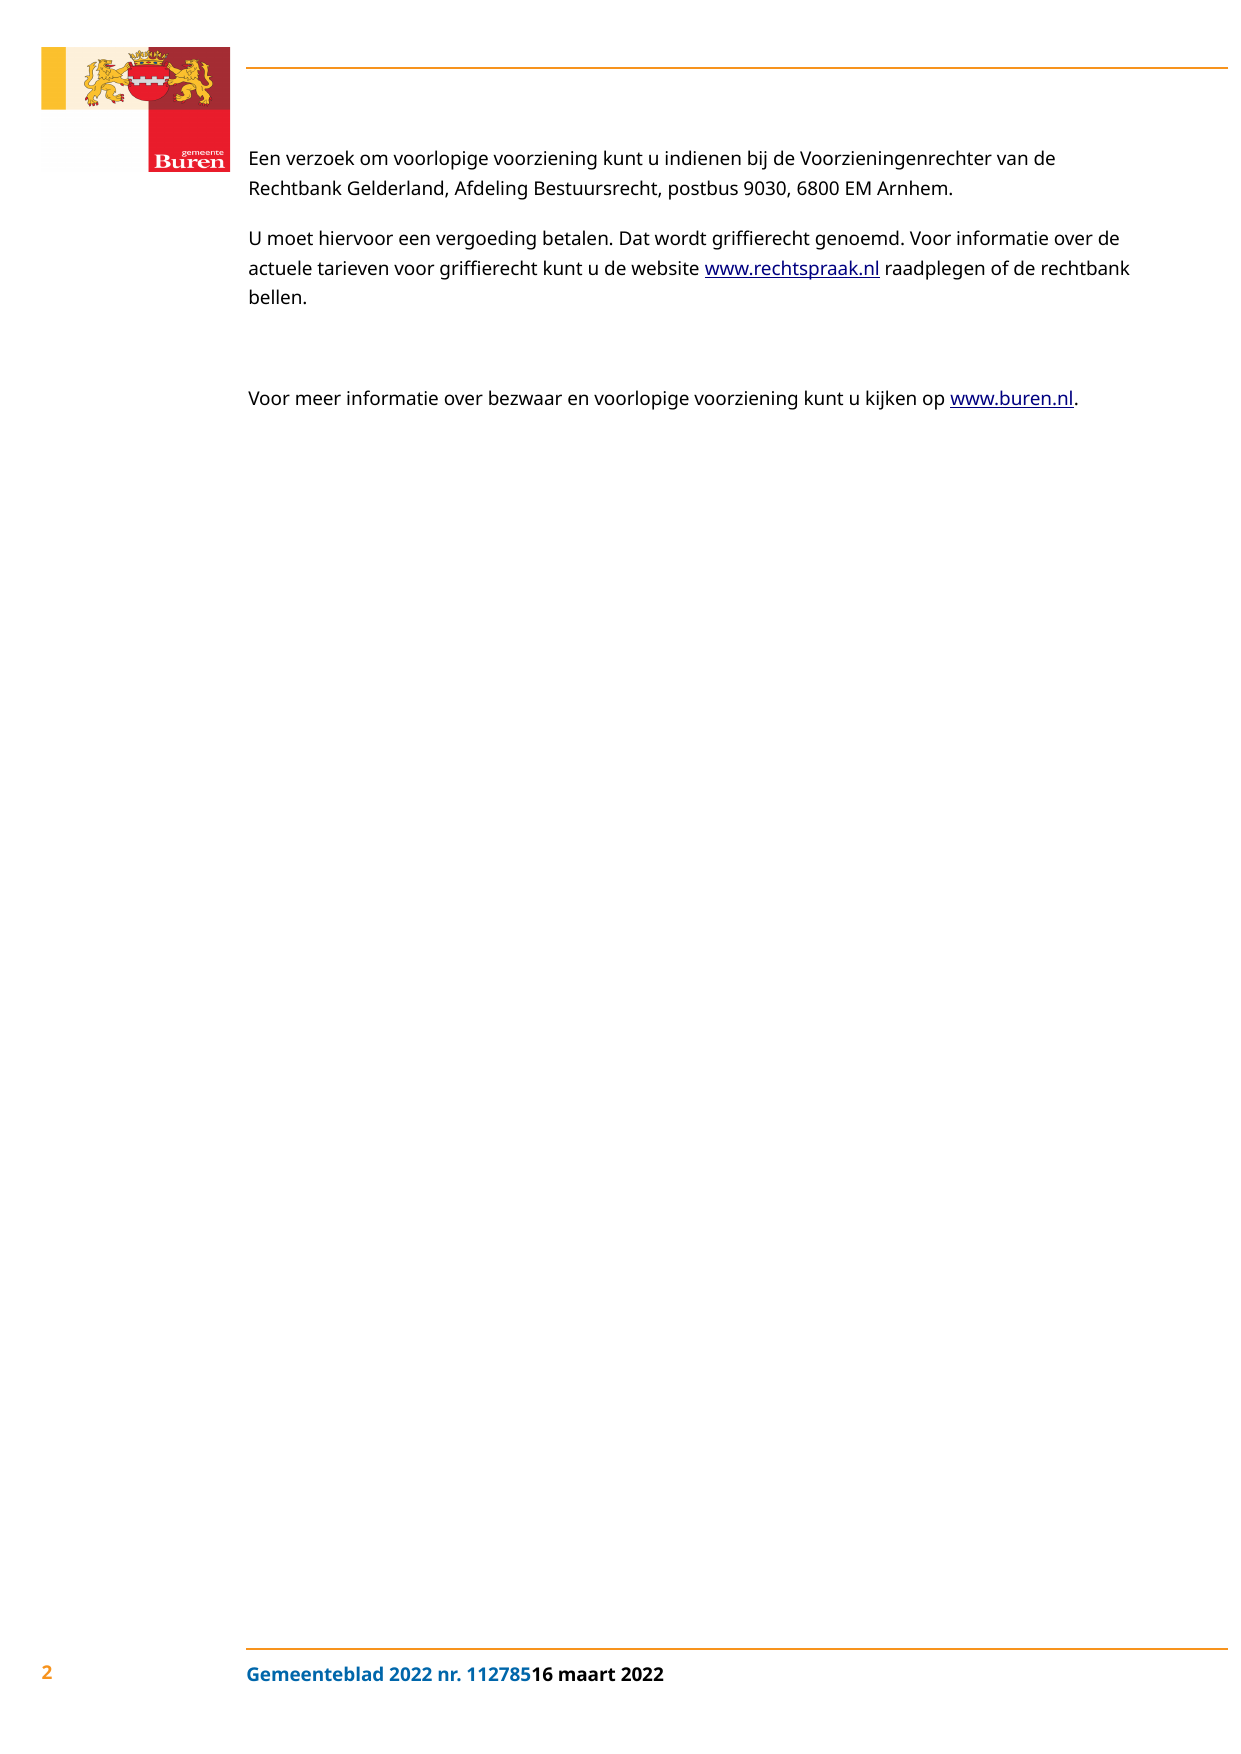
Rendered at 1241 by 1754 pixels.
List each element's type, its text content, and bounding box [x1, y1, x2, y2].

text Voor meer informatie over bezwaar en voorlopige voorziening kunt u kijken op www.buren.nl. [248, 385, 1152, 411]
picture [41, 47, 231, 172]
text Een verzoek om voorlopige voorziening kunt u indienen bij de Voorzieningenrechter van de Rechtbank Gelderland, Afdeling Bestuursrecht, postbus 9030, 6800 EM Arnhem. [248, 145, 1152, 201]
text U moet hiervoor een vergoeding betalen. Dat wordt griffierecht genoemd. Voor informatie over de actuele tarieven voor griffierecht kunt u de website www.rechtspraak.nl raadplegen of de rechtbank bellen. [248, 225, 1152, 310]
